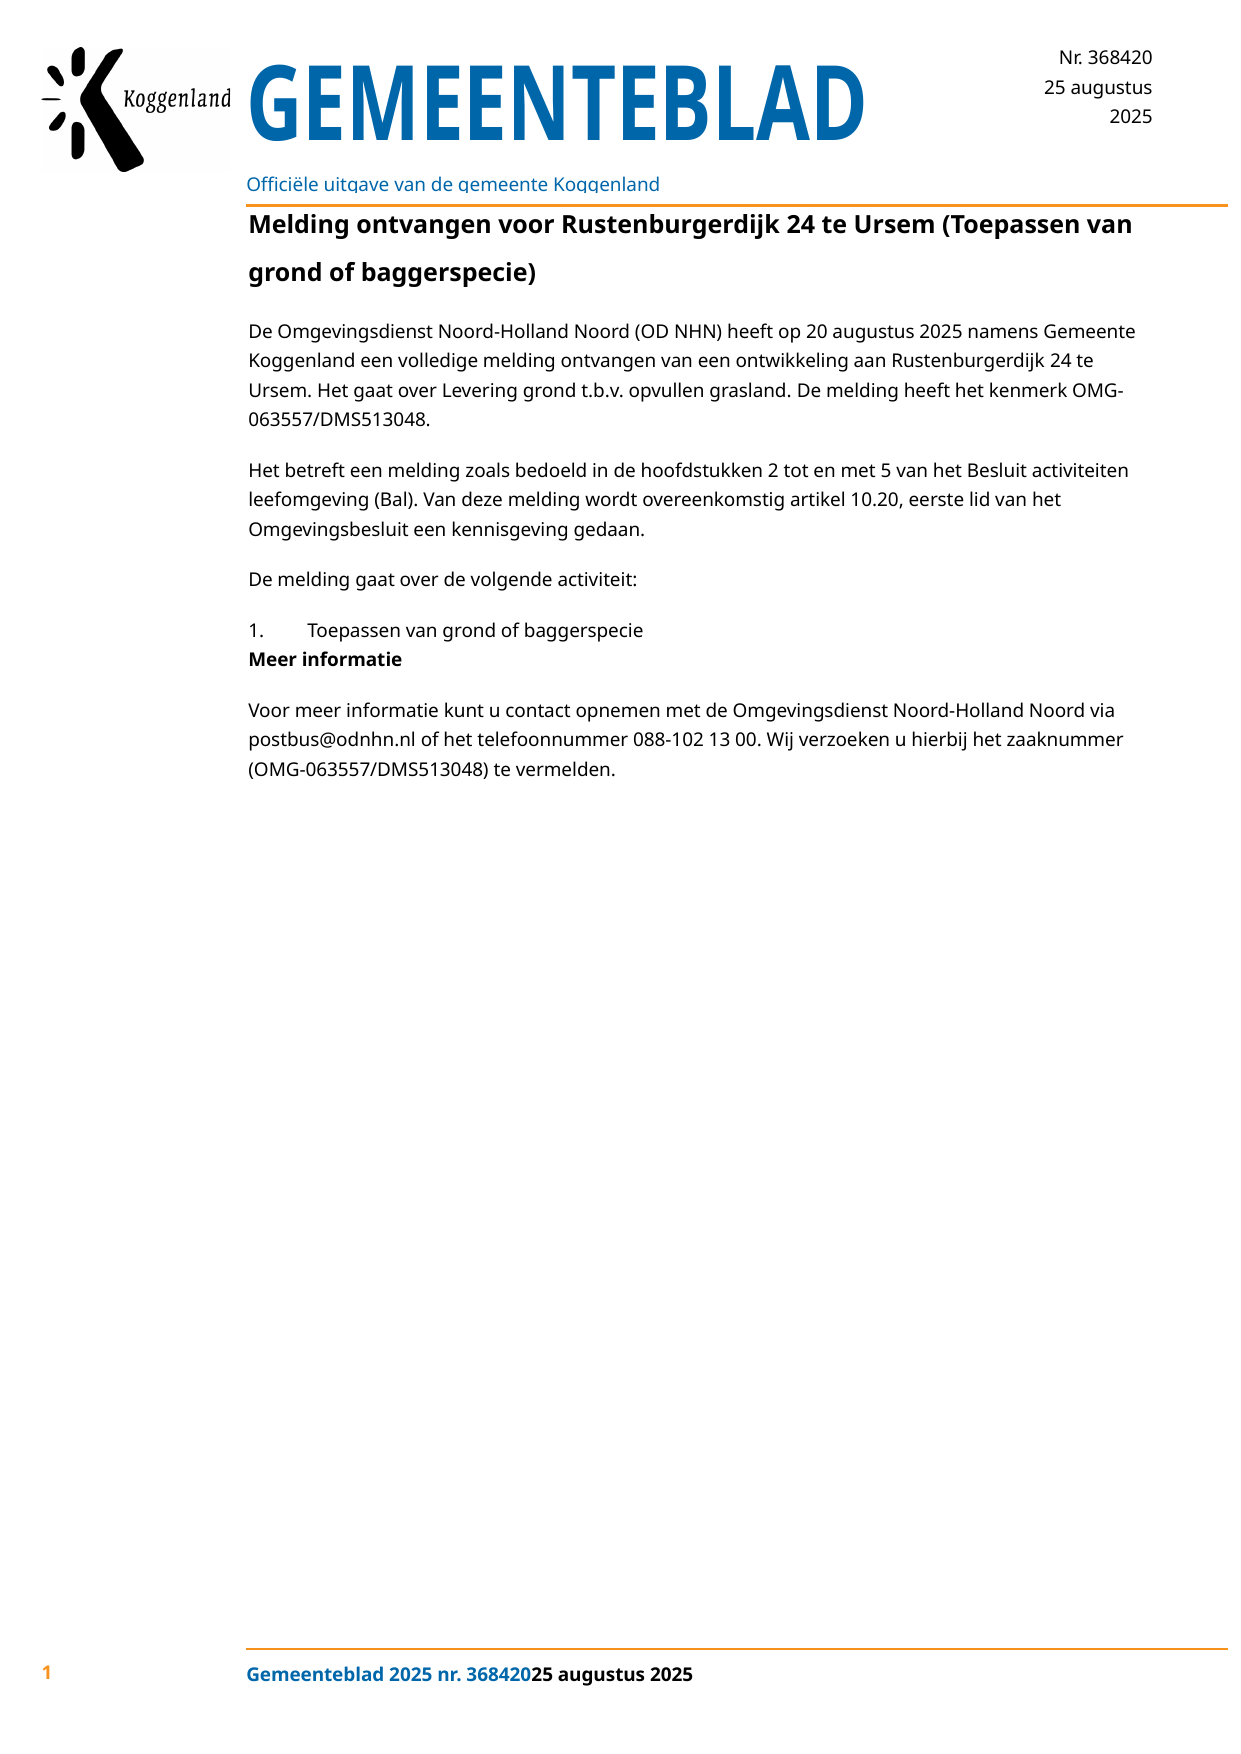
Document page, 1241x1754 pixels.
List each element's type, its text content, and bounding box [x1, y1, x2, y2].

text Meer informatie [248, 647, 1152, 672]
text Melding ontvangen voor Rustenburgerdijk 24 te Ursem (Toepassen van grond of baggerspecie) [248, 207, 1152, 288]
text De Omgevingsdienst Noord-Holland Noord (OD NHN) heeft op 20 augustus 2025 namens Gemeente Koggenland een volledige melding ontvangen van een ontwikkeling aan Rustenburgerdijk 24 te Ursem. Het gaat over Levering grond t.b.v. opvullen grasland. De melding heeft het kenmerk OMG-063557/DMS513048. [248, 318, 1152, 432]
text Voor meer informatie kunt u contact opnemen met de Omgevingsdienst Noord-Holland Noord via postbus@odnhn.nl of het telefoonnummer 088-102 13 00. Wij verzoeken u hierbij het zaaknummer (OMG-063557/DMS513048) te vermelden. [248, 697, 1152, 782]
text De melding gaat over de volgende activiteit: [248, 567, 1152, 592]
text Het betreft een melding zoals bedoeld in de hoofdstukken 2 tot en met 5 van het Besluit activiteiten leefomgeving (Bal). Van deze melding wordt overeenkomstig artikel 10.20, eerste lid van het Omgevingsbesluit een kennisgeving gedaan. [248, 457, 1152, 542]
list Toepassen van grond of baggerspecie [248, 617, 1152, 643]
picture [41, 47, 231, 172]
